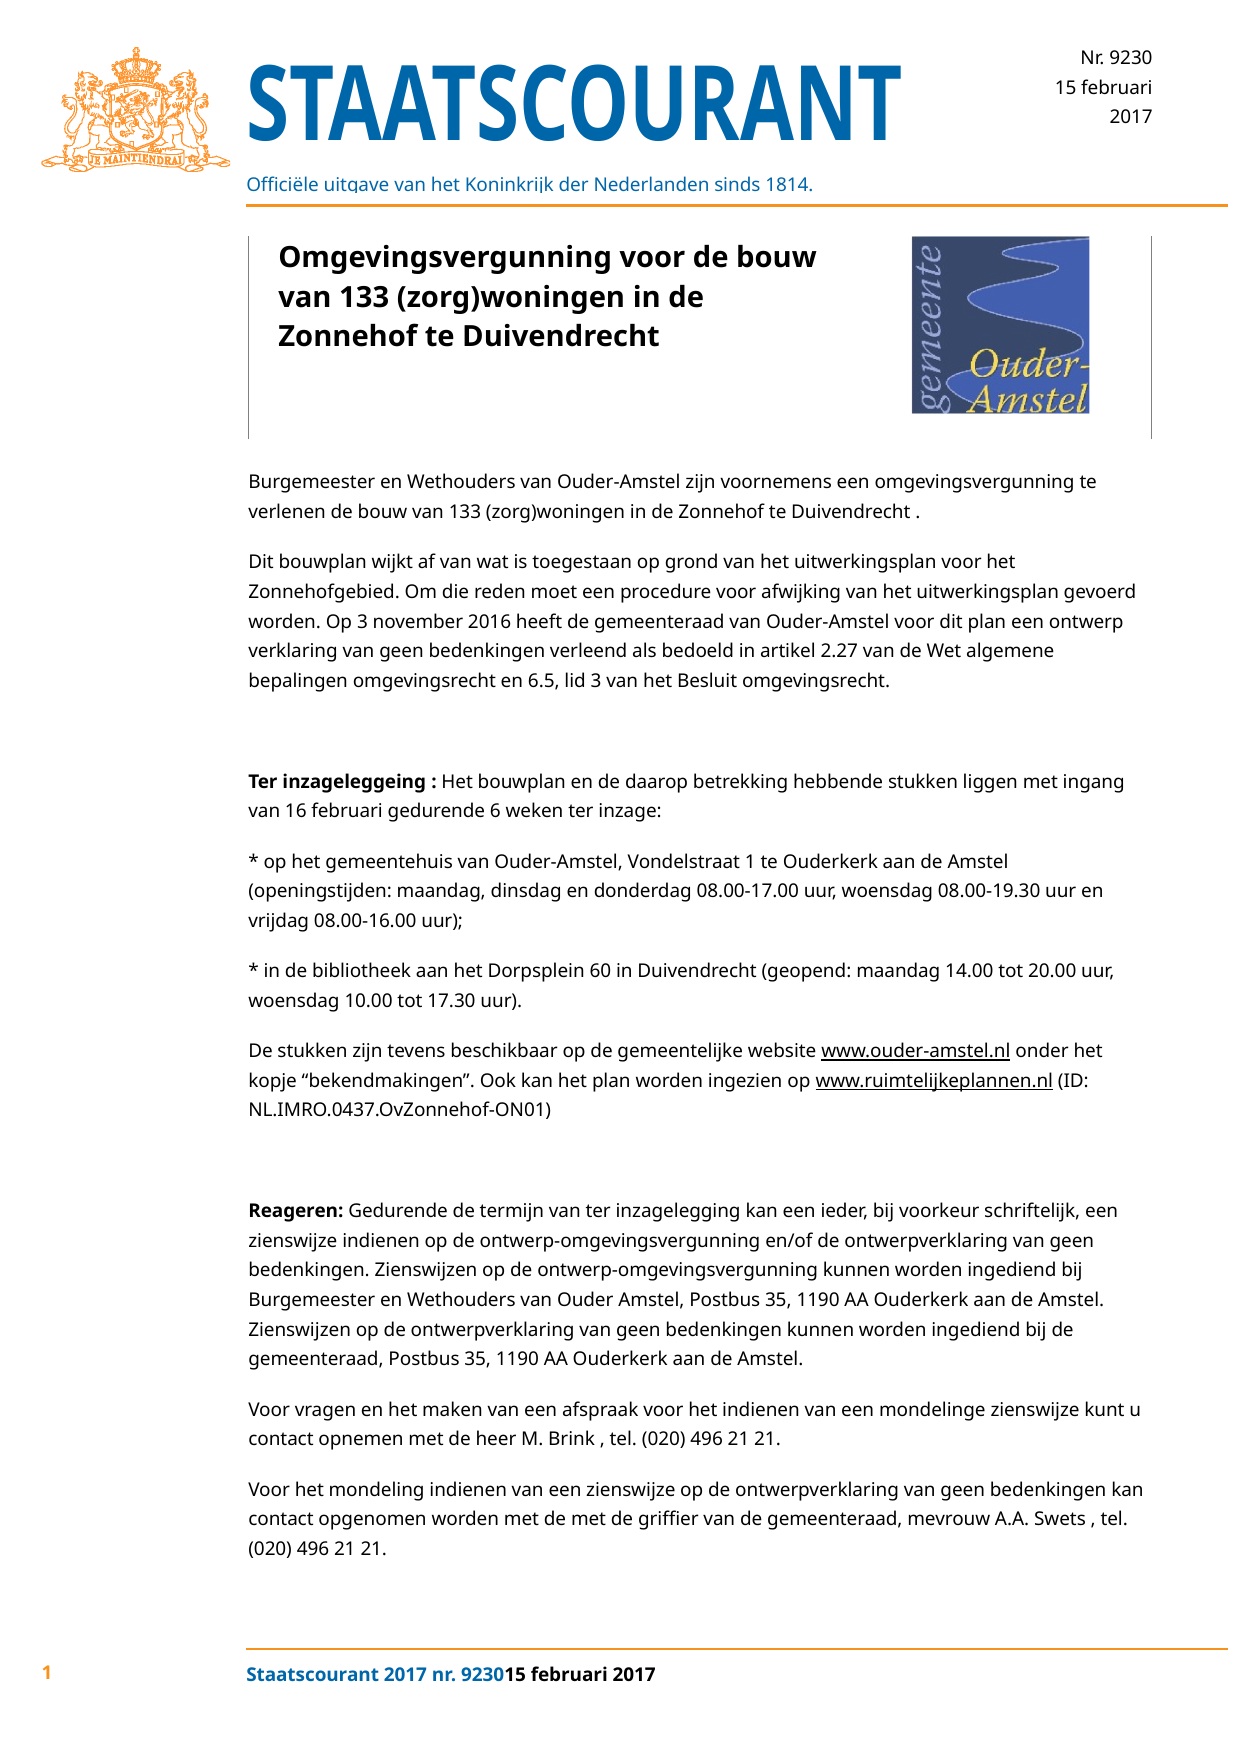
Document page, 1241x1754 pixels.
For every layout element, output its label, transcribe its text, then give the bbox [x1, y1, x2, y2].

table_header [850, 236, 911, 413]
text Voor vragen en het maken van een afspraak voor het indienen van een mondelinge zienswijze kunt u contact opnemen met de heer M. Brink , tel. (020) 496 21 21. [248, 1396, 1152, 1451]
text Voor het mondeling indienen van een zienswijze op de ontwerpverklaring van geen bedenkingen kan contact opgenomen worden met de met de griffier van de gemeenteraad, mevrouw A.A. Swets , tel. (020) 496 21 21. [248, 1476, 1152, 1561]
text Burgemeester en Wethouders van Ouder-Amstel zijn voornemens een omgevingsvergunning te verlenen de bouw van 133 (zorg)woningen in de Zonnehof te Duivendrecht . [248, 469, 1152, 524]
text * in de bibliotheek aan het Dorpsplein 60 in Duivendrecht (geopend: maandag 14.00 tot 20.00 uur, woensdag 10.00 tot 17.30 uur). [248, 957, 1152, 1013]
picture [41, 47, 231, 172]
table_header [1090, 236, 1151, 413]
table_header Omgevingsvergunning voor de bouw van 133 (zorg)woningen in de Zonnehof te Duivendrecht [249, 236, 850, 439]
text Dit bouwplan wijkt af van wat is toegestaan op grond van het uitwerkingsplan voor het Zonnehofgebied. Om die reden moet een procedure voor afwijking van het uitwerkingsplan gevoerd worden. Op 3 november 2016 heeft de gemeenteraad van Ouder-Amstel voor dit plan een ontwerp verklaring van geen bedenkingen verleend als bedoeld in artikel 2.27 van de Wet algemene bepalingen omgevingsrecht en 6.5, lid 3 van het Besluit omgevingsrecht. [248, 549, 1152, 693]
text * op het gemeentehuis van Ouder-Amstel, Vondelstraat 1 te Ouderkerk aan de Amstel (openingstijden: maandag, dinsdag en donderdag 08.00-17.00 uur, woensdag 08.00-19.30 uur en vrijdag 08.00-16.00 uur); [248, 848, 1152, 933]
text Reageren: Gedurende de termijn van ter inzagelegging kan een ieder, bij voorkeur schriftelijk, een zienswijze indienen op de ontwerp-omgevingsvergunning en/of de ontwerpverklaring van geen bedenkingen. Zienswijzen op de ontwerp-omgevingsvergunning kunnen worden ingediend bij Burgemeester en Wethouders van Ouder Amstel, Postbus 35, 1190 AA Ouderkerk aan de Amstel. Zienswijzen op de ontwerpverklaring van geen bedenkingen kunnen worden ingediend bij de gemeenteraad, Postbus 35, 1190 AA Ouderkerk aan de Amstel. [248, 1197, 1152, 1371]
picture [911, 236, 1090, 414]
text Ter inzageleggeing : Het bouwplan en de daarop betrekking hebbende stukken liggen met ingang van 16 februari gedurende 6 weken ter inzage: [248, 768, 1152, 823]
table_header [850, 414, 1151, 439]
text De stukken zijn tevens beschikbaar op de gemeentelijke website www.ouder-amstel.nl onder het kopje “bekendmakingen”. Ook kan het plan worden ingezien op www.ruimtelijkeplannen.nl (ID: NL.IMRO.0437.OvZonnehof-ON01) [248, 1037, 1152, 1122]
